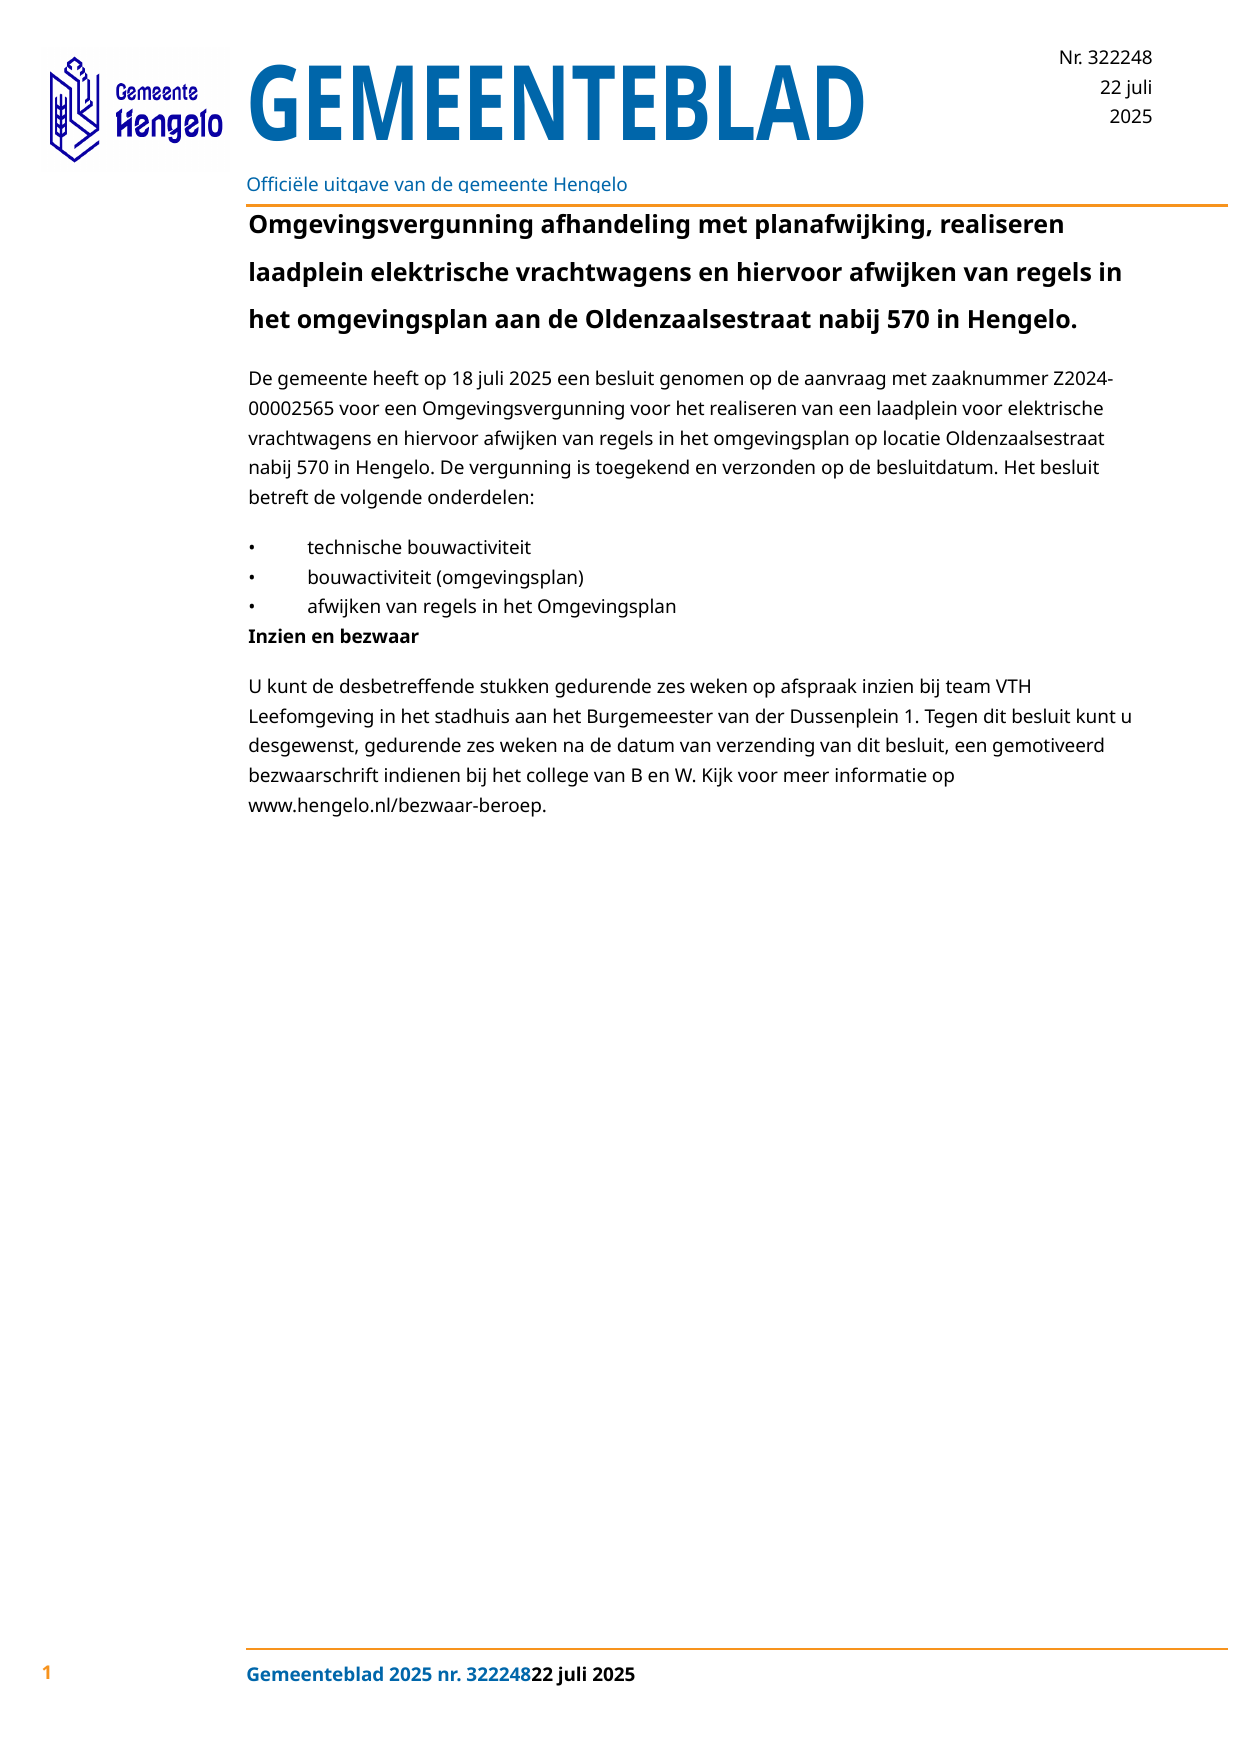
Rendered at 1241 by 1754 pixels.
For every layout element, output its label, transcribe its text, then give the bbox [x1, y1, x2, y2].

list afwijken van regels in het Omgevingsplan [248, 593, 1152, 619]
text Omgevingsvergunning afhandeling met planafwijking, realiseren laadplein elektrische vrachtwagens en hiervoor afwijken van regels in het omgevingsplan aan de Oldenzaalsestraat nabij 570 in Hengelo. [248, 207, 1152, 336]
text Inzien en bezwaar [248, 623, 1152, 649]
text U kunt de desbetreffende stukken gedurende zes weken op afspraak inzien bij team VTH Leefomgeving in het stadhuis aan het Burgemeester van der Dussenplein 1. Tegen dit besluit kunt u desgewenst, gedurende zes weken na de datum van verzending van dit besluit, een gemotiveerd bezwaarschrift indienen bij het college van B en W. Kijk voor meer informatie op www.hengelo.nl/bezwaar-beroep. [248, 673, 1152, 817]
picture [41, 47, 231, 172]
list bouwactiviteit (omgevingsplan) [248, 564, 1152, 589]
text De gemeente heeft op 18 juli 2025 een besluit genomen op de aanvraag met zaaknummer Z2024-00002565 voor een Omgevingsvergunning voor het realiseren van een laadplein voor elektrische vrachtwagens en hiervoor afwijken van regels in het omgevingsplan op locatie Oldenzaalsestraat nabij 570 in Hengelo. De vergunning is toegekend en verzonden op de besluitdatum. Het besluit betreft de volgende onderdelen: [248, 366, 1152, 509]
list technische bouwactiviteit [248, 534, 1152, 560]
